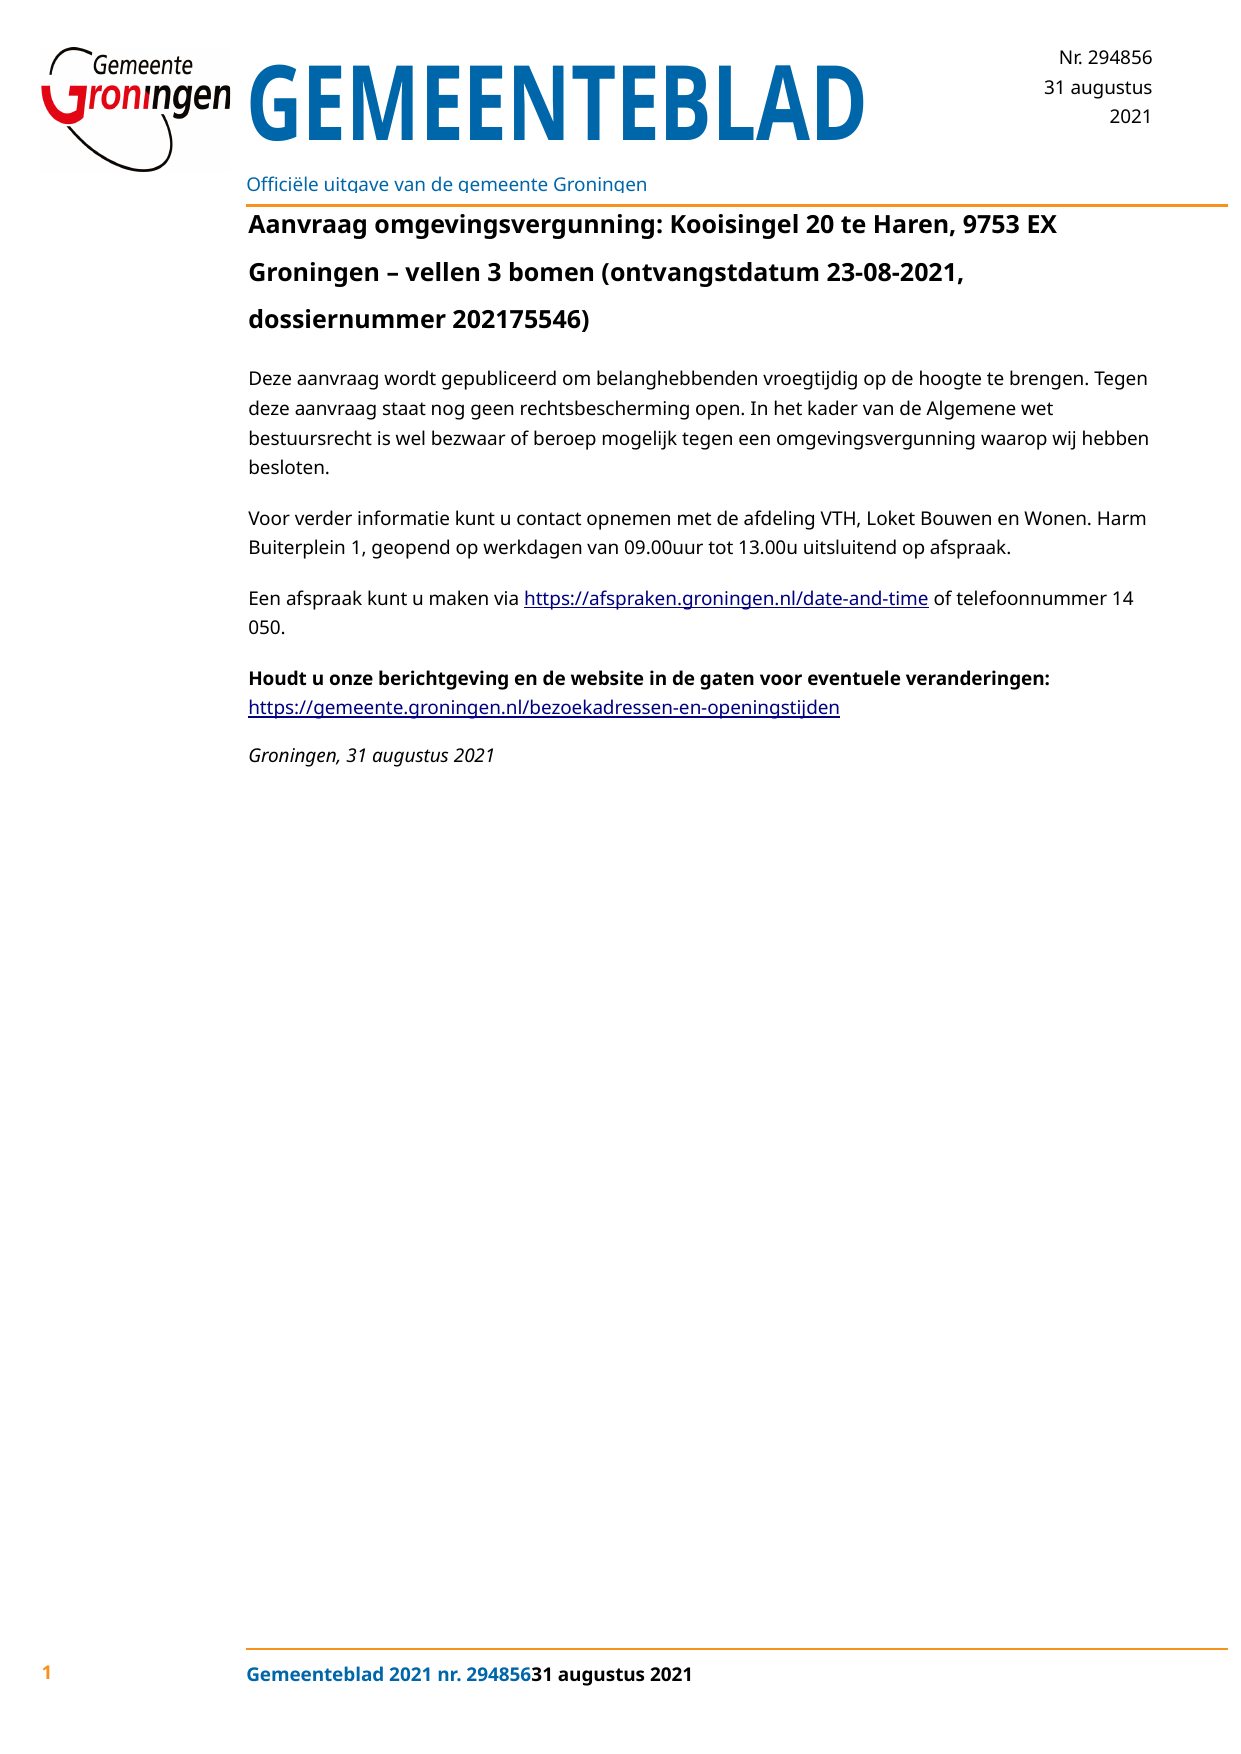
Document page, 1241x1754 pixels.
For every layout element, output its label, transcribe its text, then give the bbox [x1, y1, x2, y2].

text Voor verder informatie kunt u contact opnemen met de afdeling VTH, Loket Bouwen en Wonen. Harm Buiterplein 1, geopend op werkdagen van 09.00uur tot 13.00u uitsluitend op afspraak. [248, 505, 1152, 560]
text Houdt u onze berichtgeving en de website in de gaten voor eventuele veranderingen: https://gemeente.groningen.nl/bezoekadressen-en-openingstijden [248, 665, 1152, 720]
text Groningen, 31 augustus 2021 [248, 742, 1152, 768]
text Aanvraag omgevingsvergunning: Kooisingel 20 te Haren, 9753 EX Groningen – vellen 3 bomen (ontvangstdatum 23-08-2021, dossiernummer 202175546) [248, 207, 1152, 336]
text Deze aanvraag wordt gepubliceerd om belanghebbenden vroegtijdig op de hoogte te brengen. Tegen deze aanvraag staat nog geen rechtsbescherming open. In het kader van de Algemene wet bestuursrecht is wel bezwaar of beroep mogelijk tegen een omgevingsvergunning waarop wij hebben besloten. [248, 366, 1152, 480]
text Een afspraak kunt u maken via https://afspraken.groningen.nl/date-and-time of telefoonnummer 14 050. [248, 585, 1152, 640]
picture [41, 47, 231, 172]
